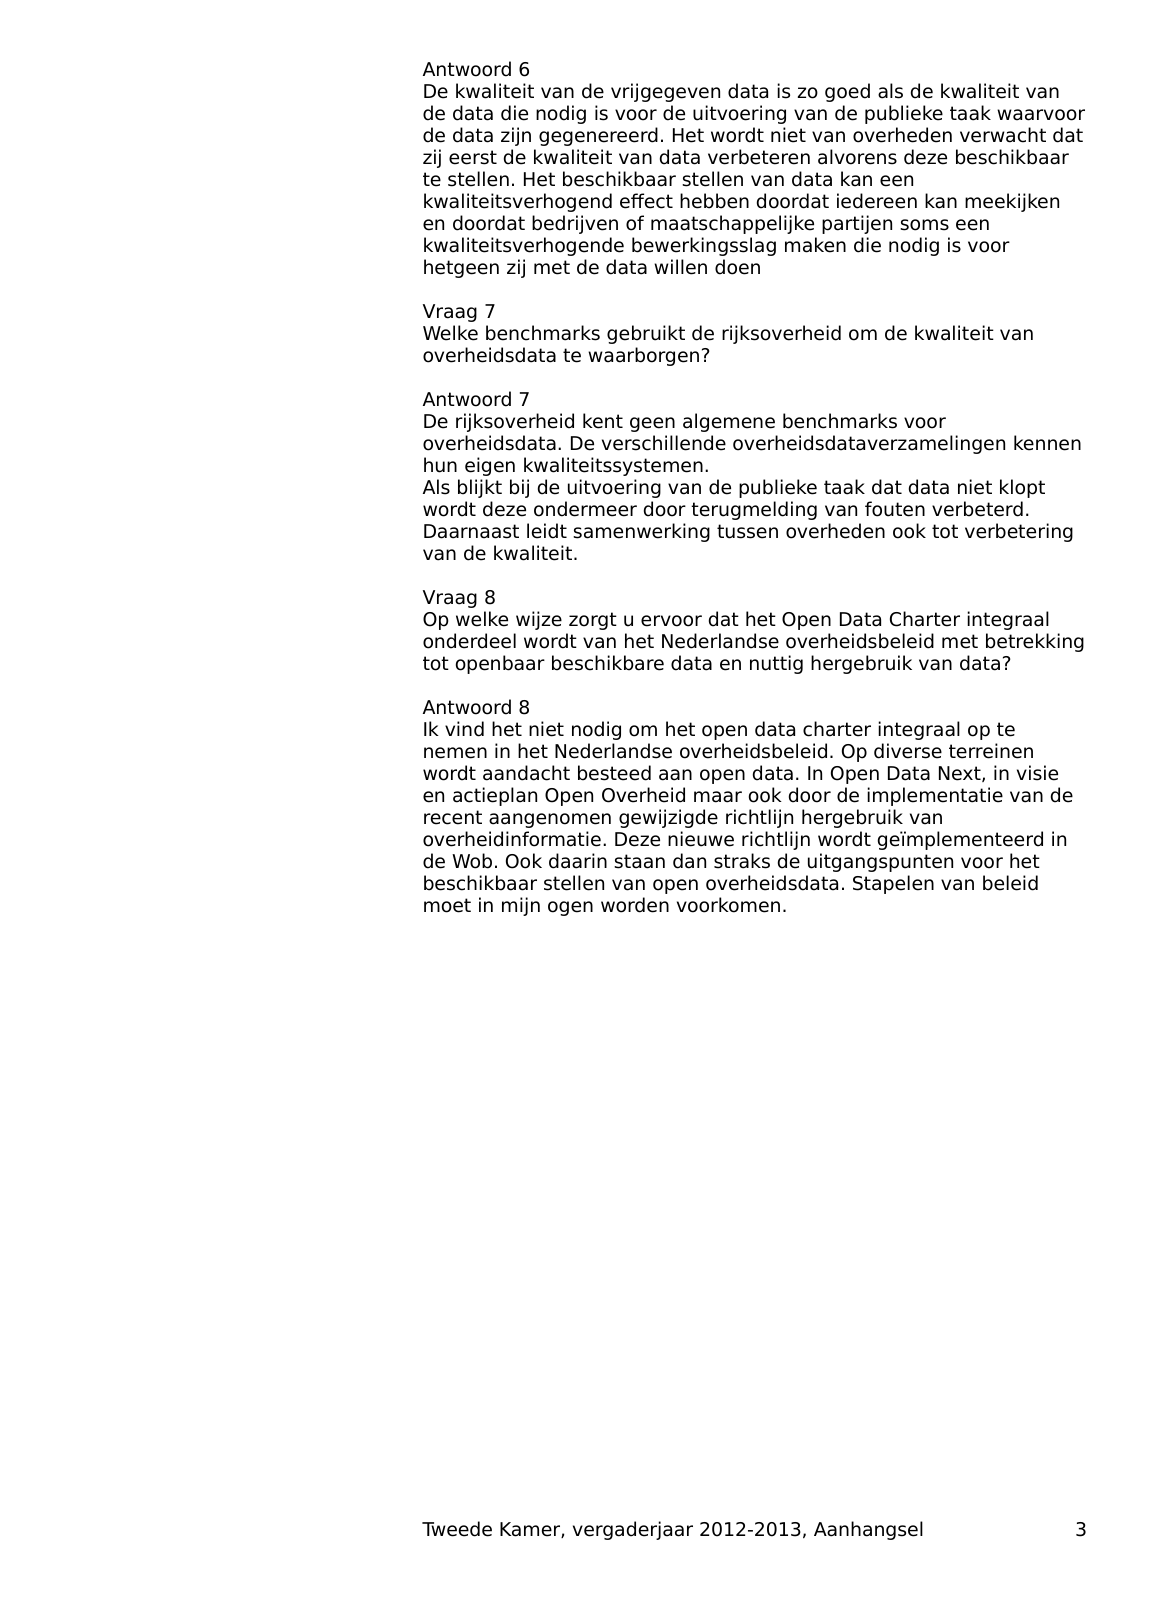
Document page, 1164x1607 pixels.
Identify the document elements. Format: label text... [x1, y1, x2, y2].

text De kwaliteit van de vrijgegeven data is zo goed als de kwaliteit van de data die nodig is voor de uitvoering van de publieke taak waarvoor de data zijn gegenereerd. Het wordt niet van overheden verwacht dat zij eerst de kwaliteit van data verbeteren alvorens deze beschikbaar te stellen. Het beschikbaar stellen van data kan een kwaliteitsverhogend effect hebben doordat iedereen kan meekijken en doordat bedrijven of maatschappelijke partijen soms een kwaliteitsverhogende bewerkingsslag maken die nodig is voor hetgeen zij met de data willen doen [422, 81, 1087, 279]
text De rijksoverheid kent geen algemene benchmarks voor overheidsdata. De verschillende overheidsdataverzamelingen kennen hun eigen kwaliteitssystemen. [422, 411, 1087, 477]
text Antwoord 6 [422, 59, 1087, 81]
text Als blijkt bij de uitvoering van de publieke taak dat data niet klopt wordt deze ondermeer door terugmelding van fouten verbeterd. Daarnaast leidt samenwerking tussen overheden ook tot verbetering van de kwaliteit. [422, 477, 1087, 565]
text Vraag 8 [422, 587, 1087, 609]
text Vraag 7 [422, 301, 1087, 323]
text Antwoord 8 [422, 697, 1087, 719]
text Welke benchmarks gebruikt de rijksoverheid om de kwaliteit van overheidsdata te waarborgen? [422, 323, 1087, 367]
text Antwoord 7 [422, 389, 1087, 411]
text Ik vind het niet nodig om het open data charter integraal op te nemen in het Nederlandse overheidsbeleid. Op diverse terreinen wordt aandacht besteed aan open data. In Open Data Next, in visie en actieplan Open Overheid maar ook door de implementatie van de recent aangenomen gewijzigde richtlijn hergebruik van overheidinformatie. Deze nieuwe richtlijn wordt geïmplementeerd in de Wob. Ook daarin staan dan straks de uitgangspunten voor het beschikbaar stellen van open overheidsdata. Stapelen van beleid moet in mijn ogen worden voorkomen. [422, 719, 1087, 917]
text Op welke wijze zorgt u ervoor dat het Open Data Charter integraal onderdeel wordt van het Nederlandse overheidsbeleid met betrekking tot openbaar beschikbare data en nuttig hergebruik van data? [422, 609, 1087, 675]
